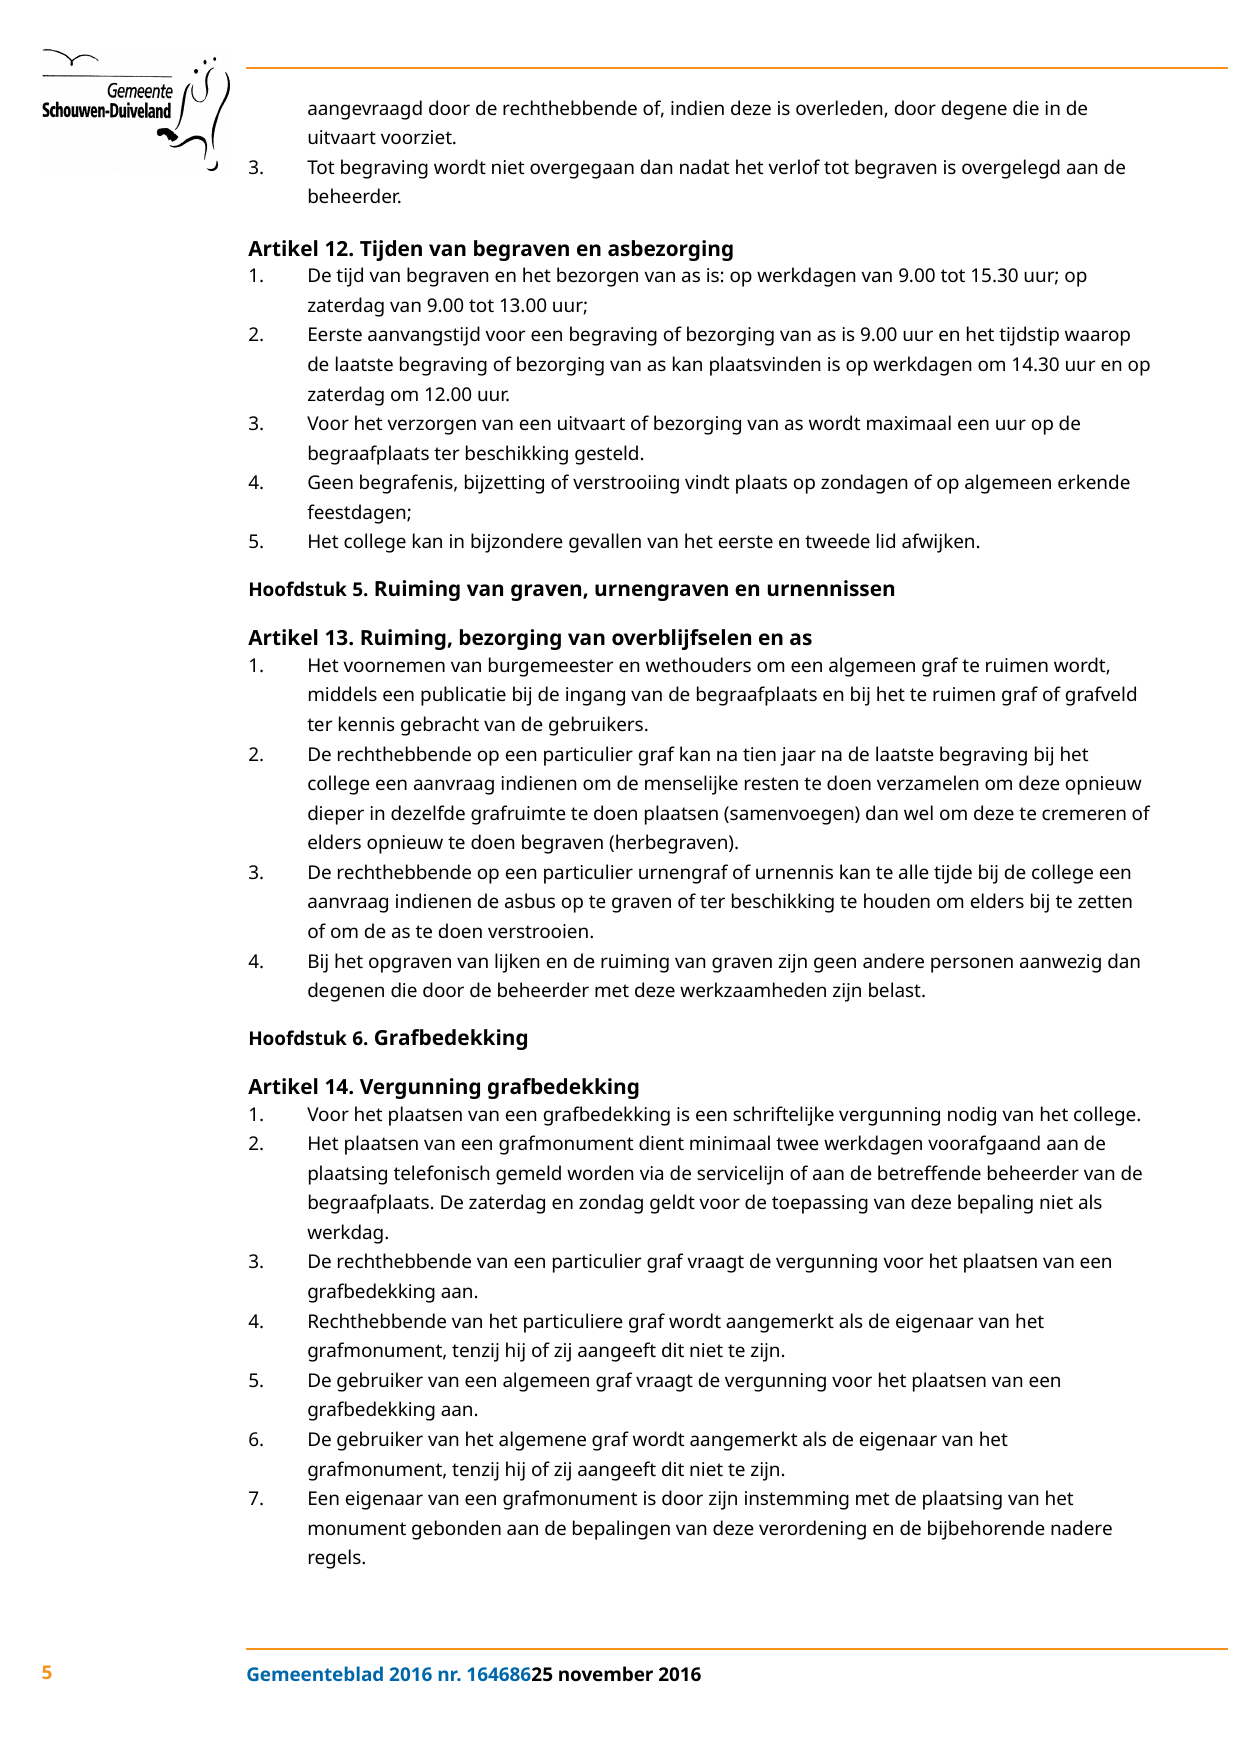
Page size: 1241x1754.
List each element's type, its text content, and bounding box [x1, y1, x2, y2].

text Hoofdstuk 5. Ruiming van graven, urnengraven en urnennissen [248, 574, 1152, 603]
text Artikel 13. Ruiming, bezorging van overblijfselen en as [248, 623, 1152, 652]
text Artikel 14. Vergunning grafbedekking [248, 1072, 1152, 1101]
list Bij het opgraven van lijken en de ruiming van graven zijn geen andere personen aanwezig dan degenen die door de beheerder met deze werkzaamheden zijn belast. [248, 948, 1152, 1003]
list aangevraagd door de rechthebbende of, indien deze is overleden, door degene die in de uitvaart voorziet. [248, 95, 1152, 150]
list Het voornemen van burgemeester en wethouders om een algemeen graf te ruimen wordt, middels een publicatie bij de ingang van de begraafplaats en bij het te ruimen graf of grafveld ter kennis gebracht van de gebruikers. [248, 652, 1152, 737]
list De gebruiker van het algemene graf wordt aangemerkt als de eigenaar van het grafmonument, tenzij hij of zij aangeeft dit niet te zijn. [248, 1426, 1152, 1481]
list Het plaatsen van een grafmonument dient minimaal twee werkdagen voorafgaand aan de plaatsing telefonisch gemeld worden via de servicelijn of aan de betreffende beheerder van de begraafplaats. De zaterdag en zondag geldt voor de toepassing van deze bepaling niet als werkdag. [248, 1130, 1152, 1245]
picture [41, 47, 231, 172]
list Voor het verzorgen van een uitvaart of bezorging van as wordt maximaal een uur op de begraafplaats ter beschikking gesteld. [248, 410, 1152, 466]
list Voor het plaatsen van een grafbedekking is een schriftelijke vergunning nodig van het college. [248, 1101, 1152, 1126]
list Een eigenaar van een grafmonument is door zijn instemming met de plaatsing van het monument gebonden aan de bepalingen van deze verordening en de bijbehorende nadere regels. [248, 1485, 1152, 1570]
list De rechthebbende op een particulier urnengraf of urnennis kan te alle tijde bij de college een aanvraag indienen de asbus op te graven of ter beschikking te houden om elders bij te zetten of om de as te doen verstrooien. [248, 859, 1152, 944]
list De rechthebbende van een particulier graf vraagt de vergunning voor het plaatsen van een grafbedekking aan. [248, 1249, 1152, 1304]
list De gebruiker van een algemeen graf vraagt de vergunning voor het plaatsen van een grafbedekking aan. [248, 1367, 1152, 1422]
list Tot begraving wordt niet overgegaan dan nadat het verlof tot begraven is overgelegd aan de beheerder. [248, 154, 1152, 209]
list Rechthebbende van het particuliere graf wordt aangemerkt als de eigenaar van het grafmonument, tenzij hij of zij aangeeft dit niet te zijn. [248, 1308, 1152, 1363]
list De rechthebbende op een particulier graf kan na tien jaar na de laatste begraving bij het college een aanvraag indienen om de menselijke resten te doen verzamelen om deze opnieuw dieper in dezelfde grafruimte te doen plaatsen (samenvoegen) dan wel om deze te cremeren of elders opnieuw te doen begraven (herbegraven). [248, 741, 1152, 855]
list Het college kan in bijzondere gevallen van het eerste en tweede lid afwijken. [248, 529, 1152, 554]
text Hoofdstuk 6. Grafbedekking [248, 1023, 1152, 1051]
list Geen begrafenis, bijzetting of verstrooiing vindt plaats op zondagen of op algemeen erkende feestdagen; [248, 469, 1152, 525]
list De tijd van begraven en het bezorgen van as is: op werkdagen van 9.00 tot 15.30 uur; op zaterdag van 9.00 tot 13.00 uur; [248, 262, 1152, 318]
text Artikel 12. Tijden van begraven en asbezorging [248, 234, 1152, 262]
list Eerste aanvangstijd voor een begraving of bezorging van as is 9.00 uur en het tijdstip waarop de laatste begraving of bezorging van as kan plaatsvinden is op werkdagen om 14.30 uur en op zaterdag om 12.00 uur. [248, 322, 1152, 406]
